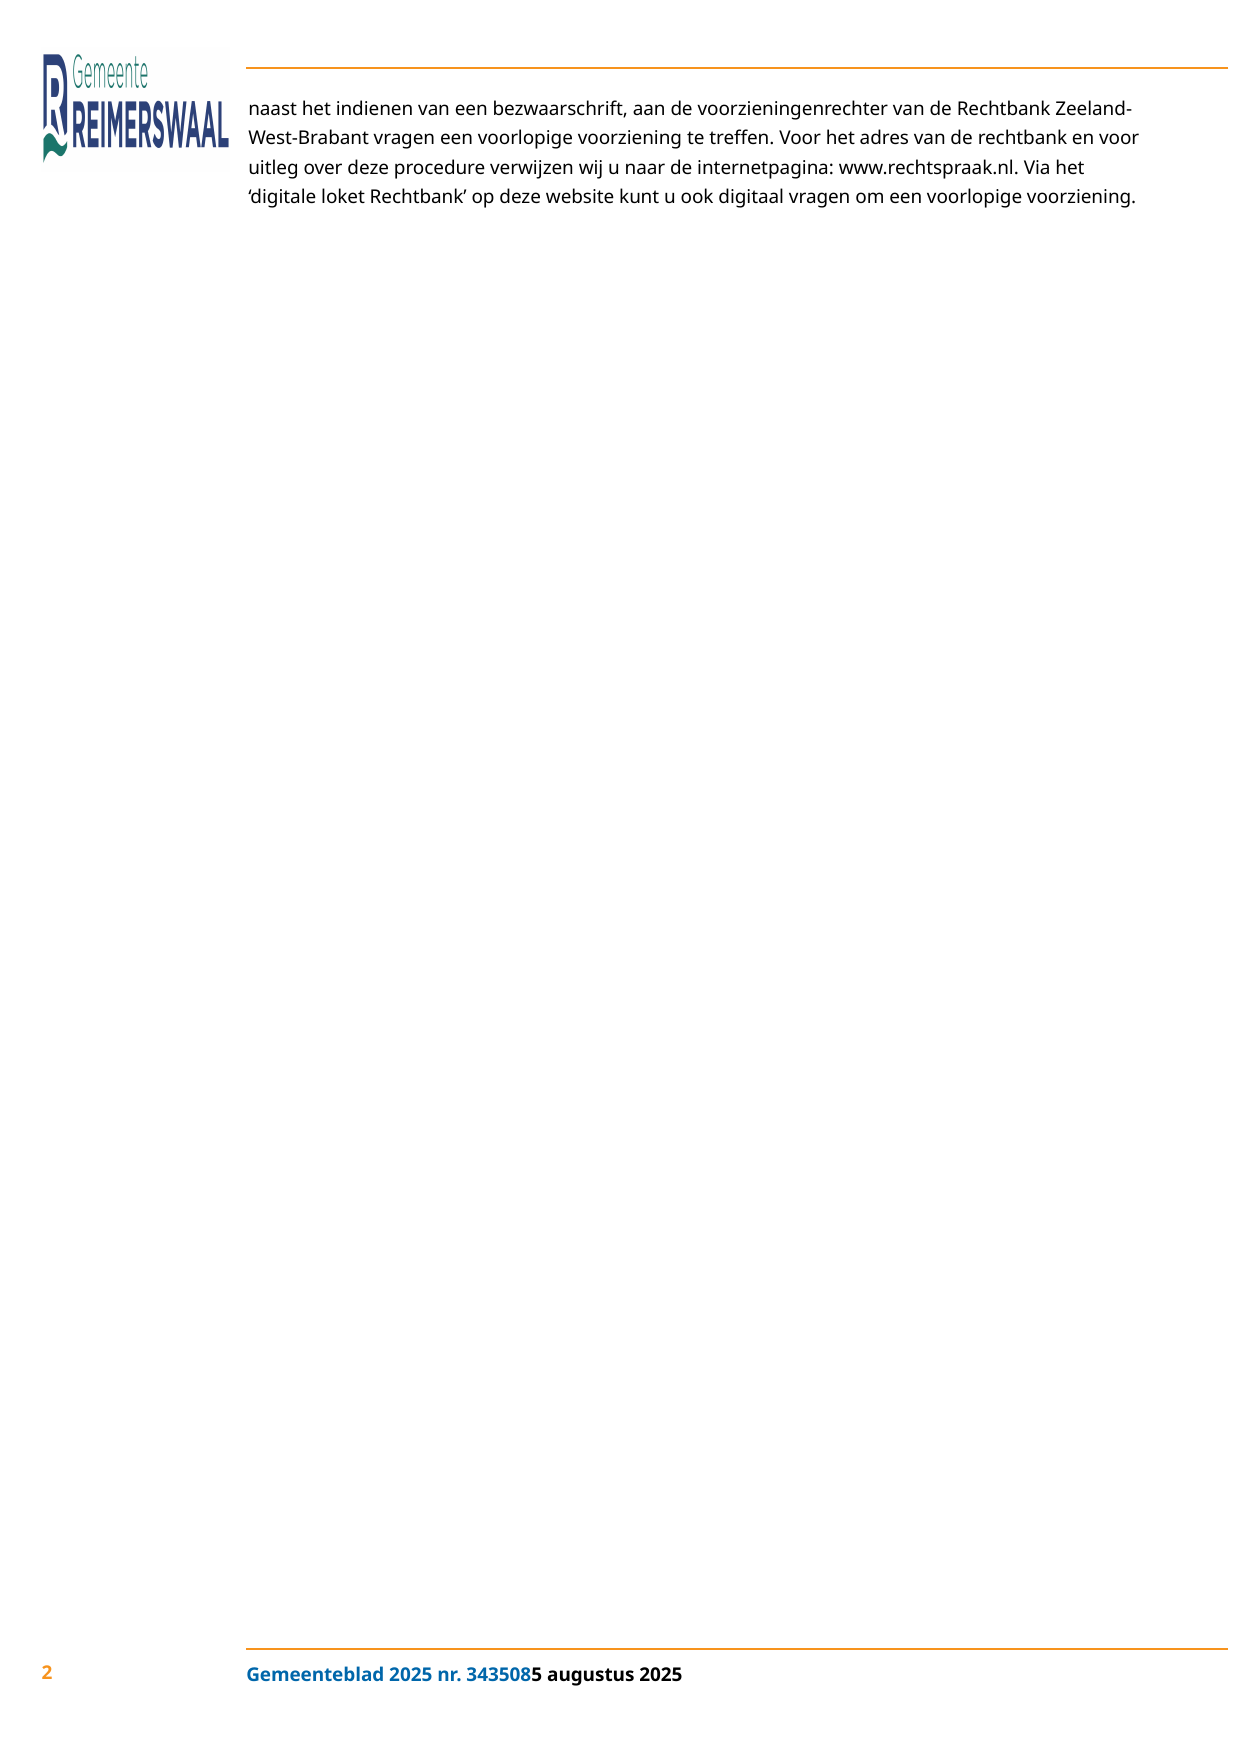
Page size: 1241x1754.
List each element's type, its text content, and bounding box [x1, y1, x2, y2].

text naast het indienen van een bezwaarschrift, aan de voorzieningenrechter van de Rechtbank Zeeland-West-Brabant vragen een voorlopige voorziening te treffen. Voor het adres van de rechtbank en voor uitleg over deze procedure verwijzen wij u naar de internetpagina: www.rechtspraak.nl. Via het ‘digitale loket Rechtbank’ op deze website kunt u ook digitaal vragen om een voorlopige voorziening. [248, 95, 1152, 209]
picture [41, 47, 231, 172]
